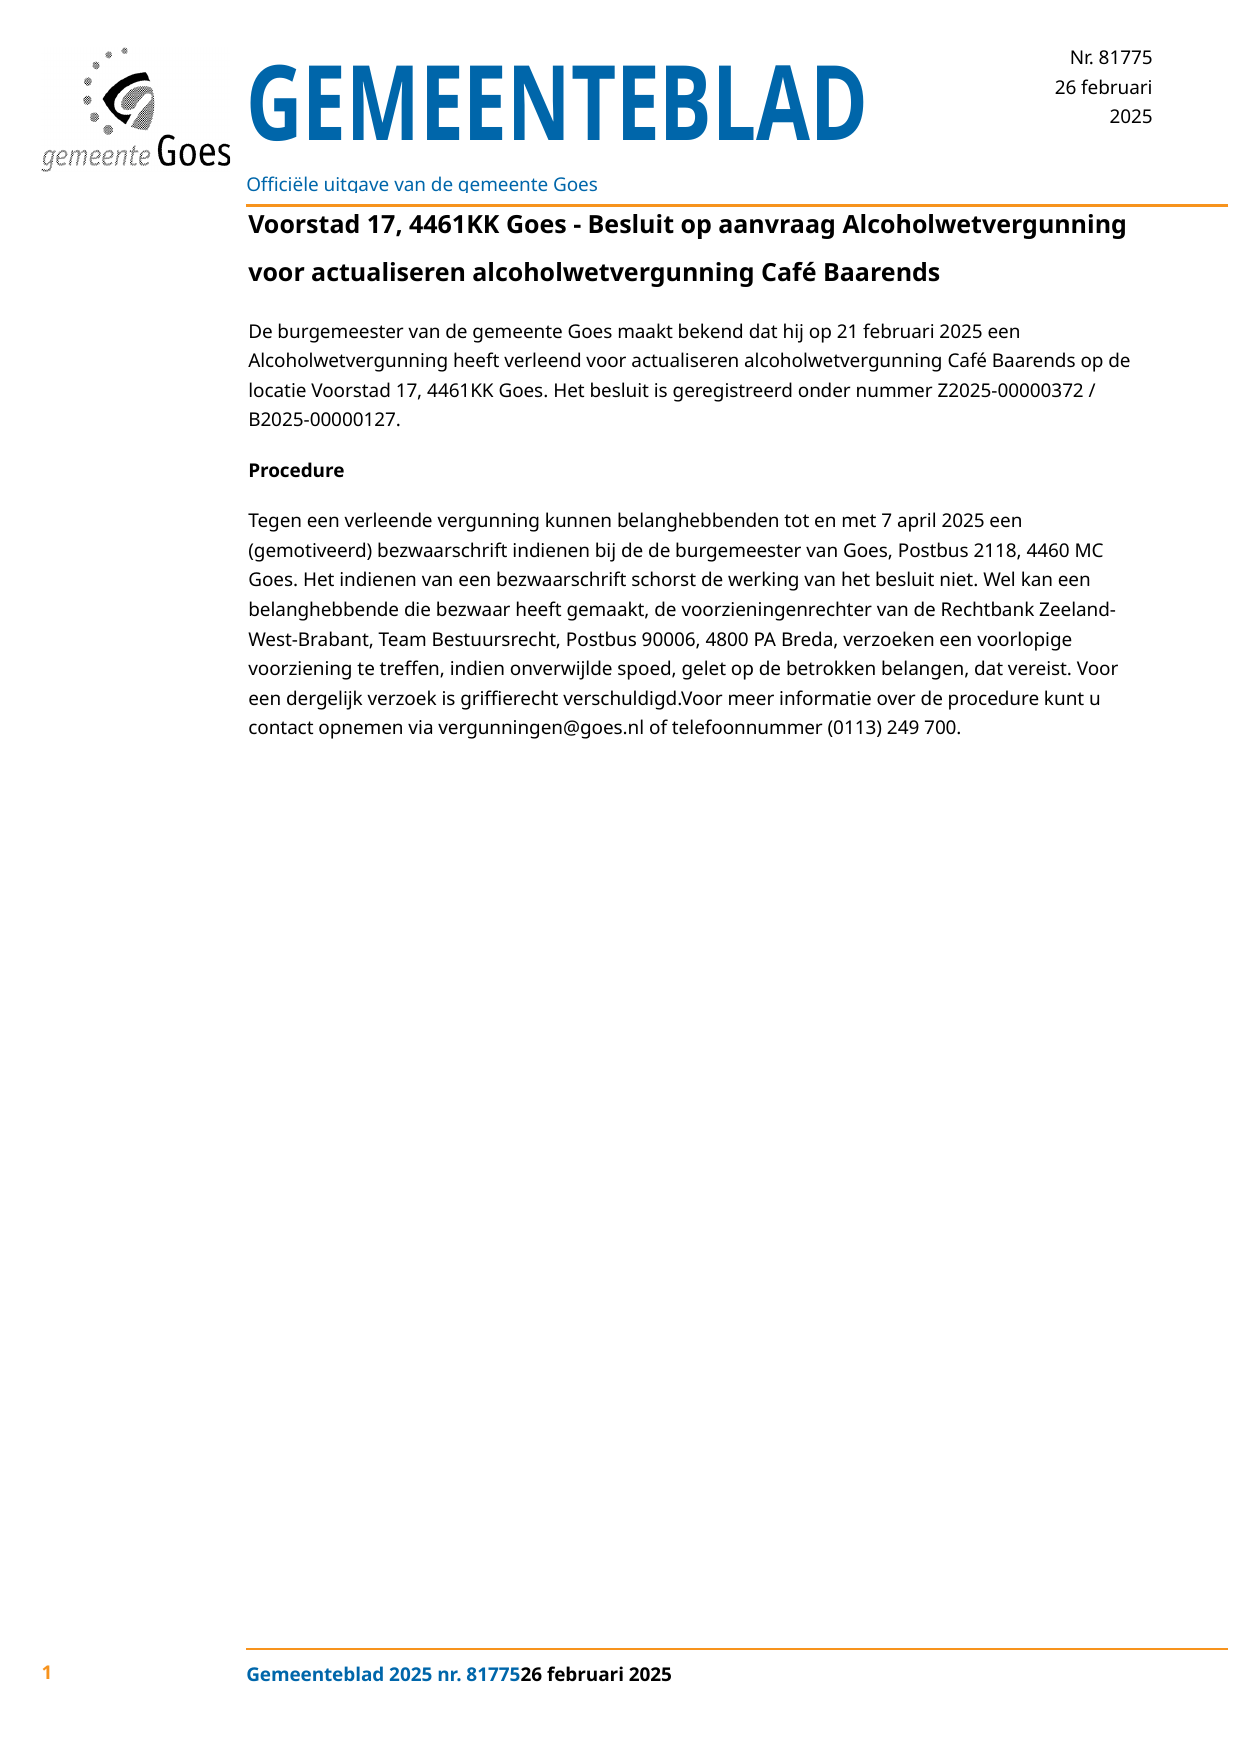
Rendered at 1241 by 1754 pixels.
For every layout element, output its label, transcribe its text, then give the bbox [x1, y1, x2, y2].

text De burgemeester van de gemeente Goes maakt bekend dat hij op 21 februari 2025 een Alcoholwetvergunning heeft verleend voor actualiseren alcoholwetvergunning Café Baarends op de locatie Voorstad 17, 4461KK Goes. Het besluit is geregistreerd onder nummer Z2025-00000372 / B2025-00000127. [248, 318, 1152, 432]
text Tegen een verleende vergunning kunnen belanghebbenden tot en met 7 april 2025 een (gemotiveerd) bezwaarschrift indienen bij de de burgemeester van Goes, Postbus 2118, 4460 MC Goes. Het indienen van een bezwaarschrift schorst de werking van het besluit niet. Wel kan een belanghebbende die bezwaar heeft gemaakt, de voorzieningenrechter van de Rechtbank Zeeland-West-Brabant, Team Bestuursrecht, Postbus 90006, 4800 PA Breda, verzoeken een voorlopige voorziening te treffen, indien onverwijlde spoed, gelet op de betrokken belangen, dat vereist. Voor een dergelijk verzoek is griffierecht verschuldigd.Voor meer informatie over de procedure kunt u contact opnemen via vergunningen@goes.nl of telefoonnummer (0113) 249 700. [248, 507, 1152, 740]
text Voorstad 17, 4461KK Goes - Besluit op aanvraag Alcoholwetvergunning voor actualiseren alcoholwetvergunning Café Baarends [248, 207, 1152, 288]
text Procedure [248, 457, 1152, 483]
picture [41, 47, 231, 172]
